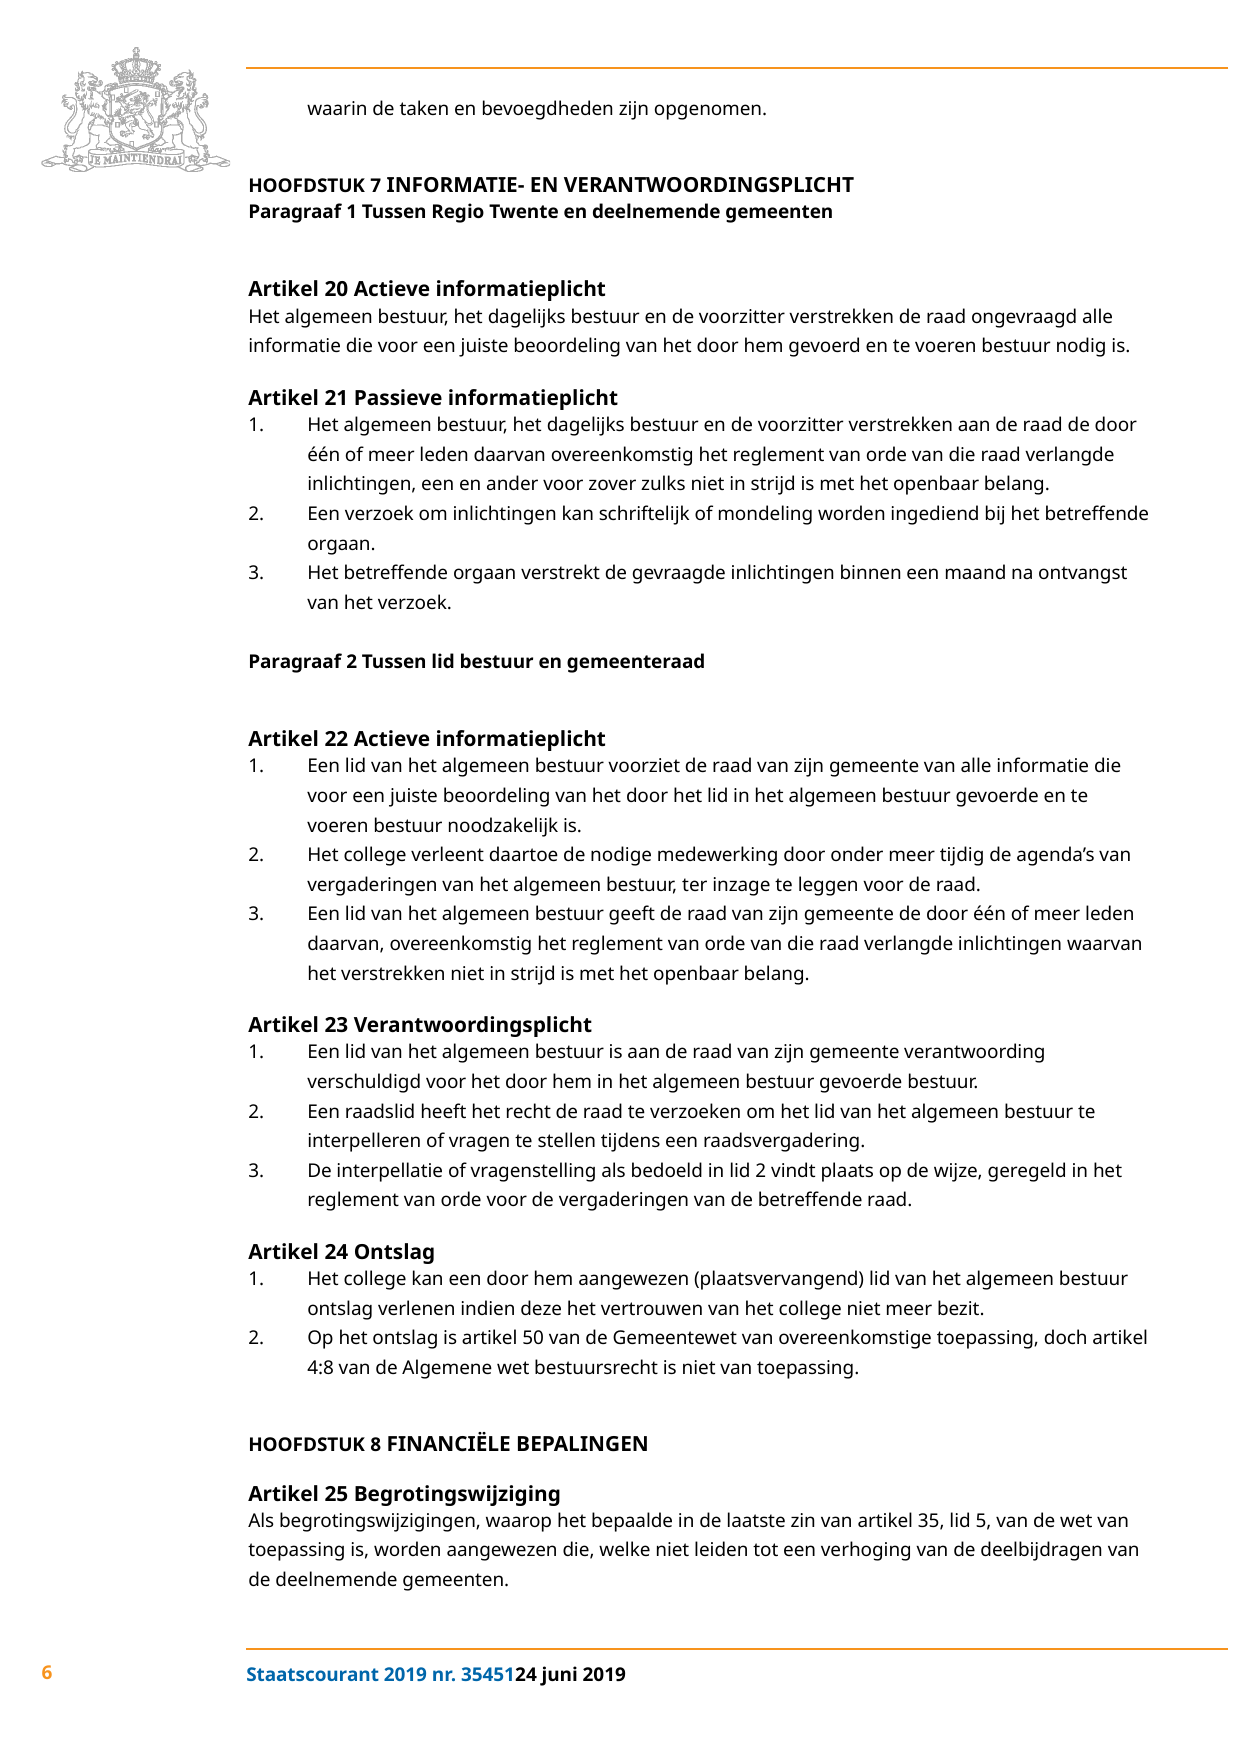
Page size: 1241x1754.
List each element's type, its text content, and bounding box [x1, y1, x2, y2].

text Het algemeen bestuur, het dagelijks bestuur en de voorzitter verstrekken de raad ongevraagd alle informatie die voor een juiste beoordeling van het door hem gevoerd en te voeren bestuur nodig is. [248, 303, 1152, 358]
text Paragraaf 1 Tussen Regio Twente en deelnemende gemeenten [248, 198, 1152, 224]
list Op het ontslag is artikel 50 van de Gemeentewet van overeenkomstige toepassing, doch artikel 4:8 van de Algemene wet bestuursrecht is niet van toepassing. [248, 1324, 1152, 1380]
picture [41, 47, 231, 172]
text Paragraaf 2 Tussen lid bestuur en gemeenteraad [248, 648, 1152, 674]
list Een verzoek om inlichtingen kan schriftelijk of mondeling worden ingediend bij het betreffende orgaan. [248, 500, 1152, 556]
list Een raadslid heeft het recht de raad te verzoeken om het lid van het algemeen bestuur te interpelleren of vragen te stellen tijdens een raadsvergadering. [248, 1098, 1152, 1153]
list waarin de taken en bevoegdheden zijn opgenomen. [248, 95, 1152, 121]
text Als begrotingswijzigingen, waarop het bepaalde in de laatste zin van artikel 35, lid 5, van de wet van toepassing is, worden aangewezen die, welke niet leiden tot een verhoging van de deelbijdragen van de deelnemende gemeenten. [248, 1507, 1152, 1592]
text Artikel 24 Ontslag [248, 1237, 1152, 1265]
list Het college kan een door hem aangewezen (plaatsvervangend) lid van het algemeen bestuur ontslag verlenen indien deze het vertrouwen van het college niet meer bezit. [248, 1265, 1152, 1321]
text Artikel 22 Actieve informatieplicht [248, 724, 1152, 753]
text Artikel 21 Passieve informatieplicht [248, 383, 1152, 411]
list Het algemeen bestuur, het dagelijks bestuur en de voorzitter verstrekken aan de raad de door één of meer leden daarvan overeenkomstig het reglement van orde van die raad verlangde inlichtingen, een en ander voor zover zulks niet in strijd is met het openbaar belang. [248, 411, 1152, 496]
text Artikel 25 Begrotingswijziging [248, 1479, 1152, 1507]
text Artikel 20 Actieve informatieplicht [248, 274, 1152, 303]
list De interpellatie of vragenstelling als bedoeld in lid 2 vindt plaats op de wijze, geregeld in het reglement van orde voor de vergaderingen van de betreffende raad. [248, 1157, 1152, 1212]
list Een lid van het algemeen bestuur geeft de raad van zijn gemeente de door één of meer leden daarvan, overeenkomstig het reglement van orde van die raad verlangde inlichtingen waarvan het verstrekken niet in strijd is met het openbaar belang. [248, 901, 1152, 986]
text HOOFDSTUK 8 FINANCIËLE BEPALINGEN [248, 1429, 1152, 1458]
list Een lid van het algemeen bestuur is aan de raad van zijn gemeente verantwoording verschuldigd voor het door hem in het algemeen bestuur gevoerde bestuur. [248, 1039, 1152, 1094]
text Artikel 23 Verantwoordingsplicht [248, 1010, 1152, 1039]
list Het college verleent daartoe de nodige medewerking door onder meer tijdig de agenda’s van vergaderingen van het algemeen bestuur, ter inzage te leggen voor de raad. [248, 841, 1152, 897]
list Een lid van het algemeen bestuur voorziet de raad van zijn gemeente van alle informatie die voor een juiste beoordeling van het door het lid in het algemeen bestuur gevoerde en te voeren bestuur noodzakelijk is. [248, 753, 1152, 838]
text HOOFDSTUK 7 INFORMATIE- EN VERANTWOORDINGSPLICHT [248, 170, 1152, 198]
list Het betreffende orgaan verstrekt de gevraagde inlichtingen binnen een maand na ontvangst van het verzoek. [248, 559, 1152, 615]
